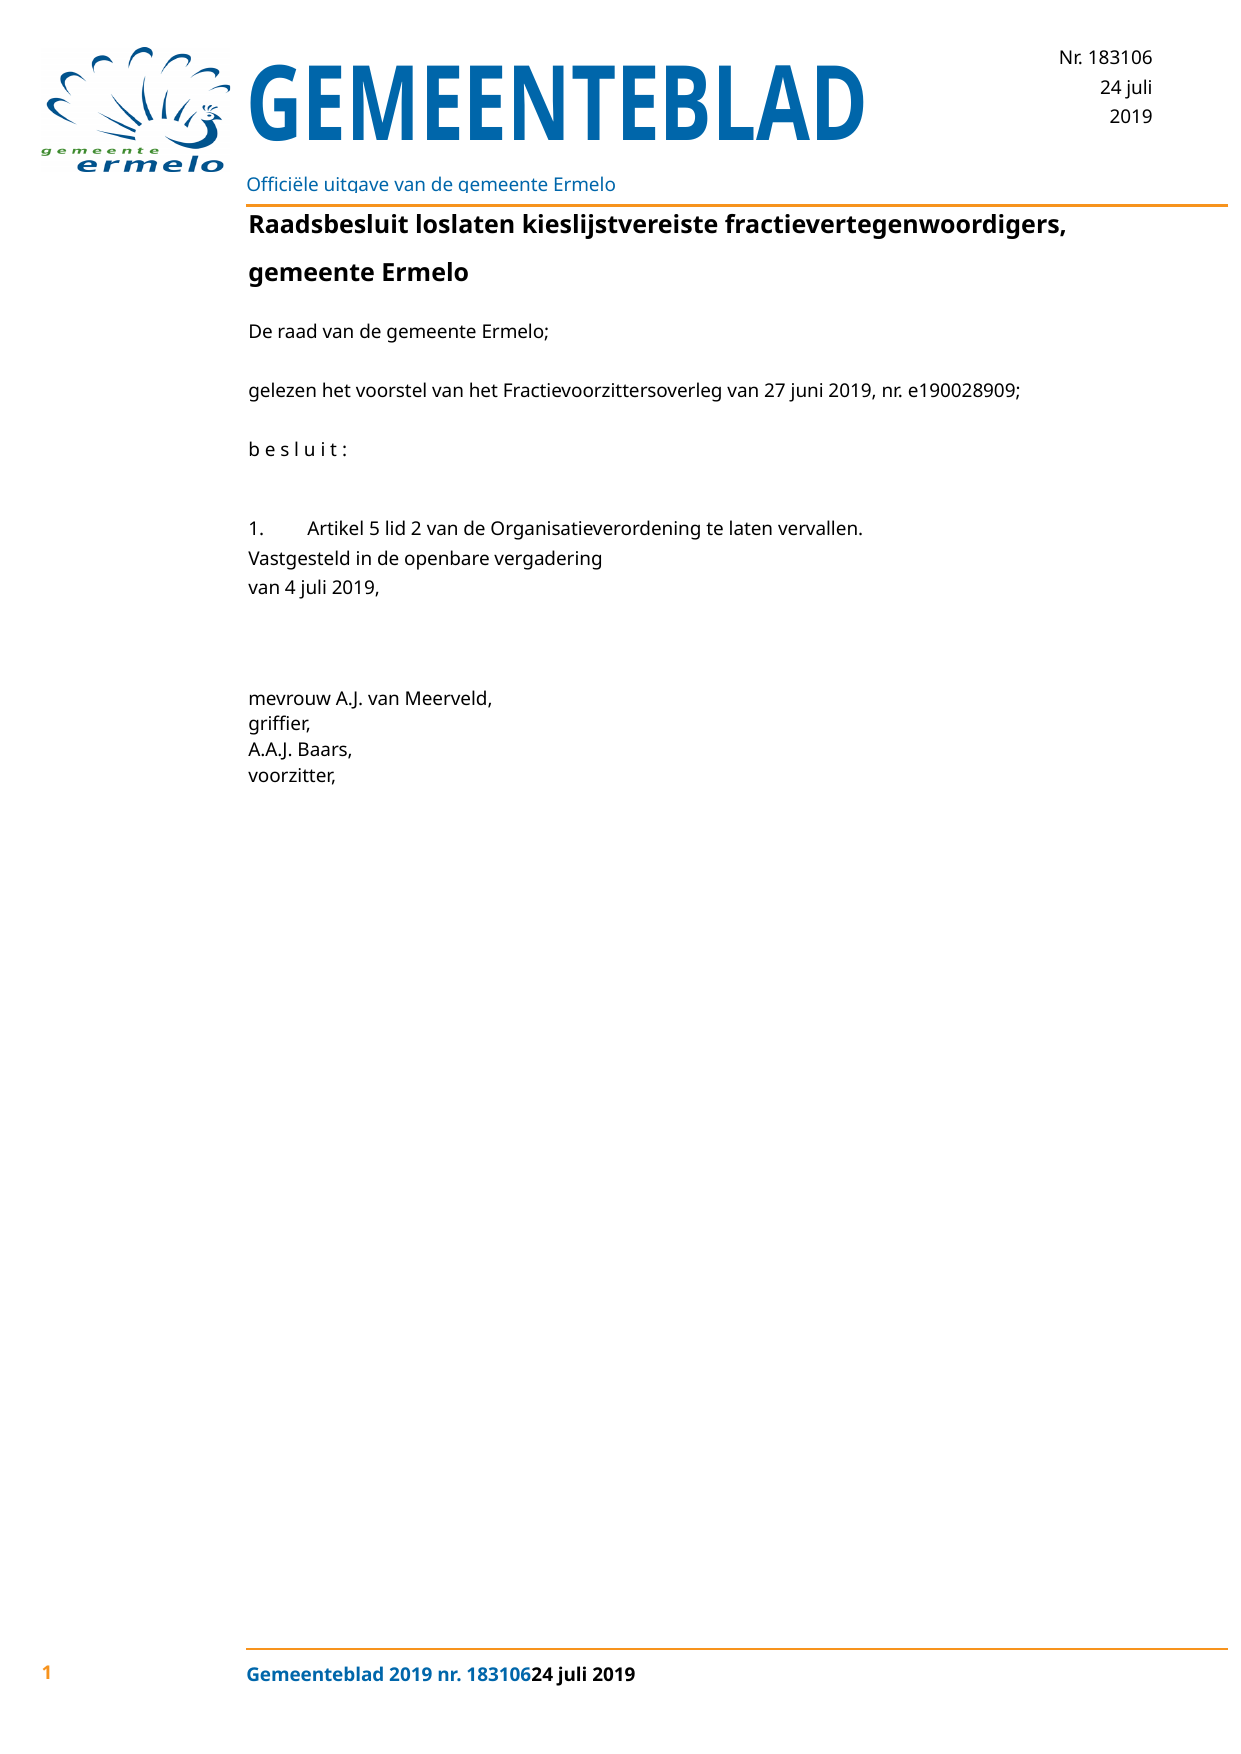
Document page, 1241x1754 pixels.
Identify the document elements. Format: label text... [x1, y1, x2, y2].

list Artikel 5 lid 2 van de Organisatieverordening te laten vervallen. [248, 515, 1152, 541]
text Vastgesteld in de openbare vergadering [248, 545, 1152, 570]
text A.A.J. Baars, [248, 736, 1152, 762]
text van 4 juli 2019, [248, 574, 1152, 600]
text griffier, [248, 711, 1152, 736]
text De raad van de gemeente Ermelo; [248, 318, 1152, 344]
text b e s l u i t : [248, 436, 1152, 462]
text voorzitter, [248, 762, 1152, 788]
text gelezen het voorstel van het Fractievoorzittersoverleg van 27 juni 2019, nr. e190028909; [248, 377, 1152, 403]
text Raadsbesluit loslaten kieslijstvereiste fractievertegenwoordigers, gemeente Ermelo [248, 207, 1152, 288]
picture [41, 47, 231, 172]
text mevrouw A.J. van Meerveld, [248, 685, 1152, 711]
